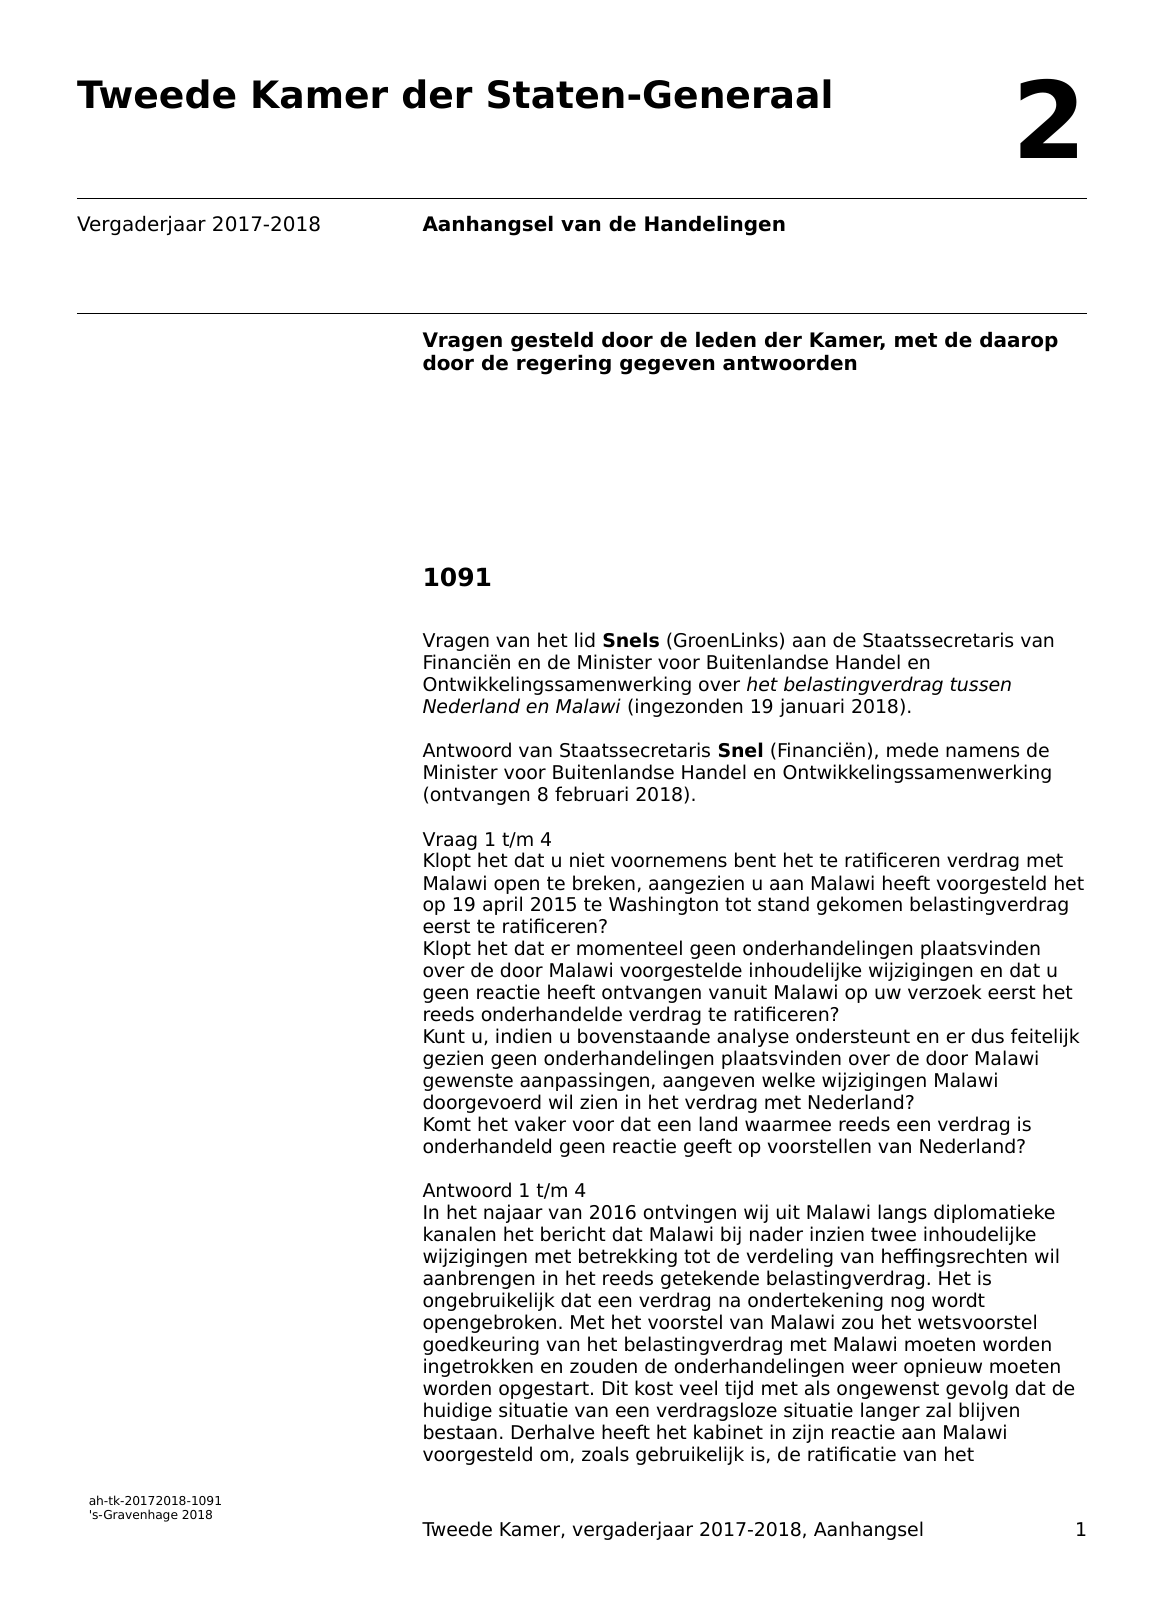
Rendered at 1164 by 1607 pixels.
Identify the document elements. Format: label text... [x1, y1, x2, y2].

text 's-Gravenhage 2018 [88, 1508, 323, 1522]
table_cell Vragen gesteld door de leden der Kamer, met de daarop door de regering gegeven antwoorden [422, 314, 1087, 375]
text Klopt het dat u niet voornemens bent het te ratificeren verdrag met Malawi open te breken, aangezien u aan Malawi heeft voorgesteld het op 19 april 2015 te Washington tot stand gekomen belastingverdrag eerst te ratificeren? [422, 850, 1087, 938]
text Klopt het dat er momenteel geen onderhandelingen plaatsvinden over de door Malawi voorgestelde inhoudelijke wijzigingen en dat u geen reactie heeft ontvangen vanuit Malawi op uw verzoek eerst het reeds onderhandelde verdrag te ratificeren? [422, 938, 1087, 1026]
text Kunt u, indien u bovenstaande analyse ondersteunt en er dus feitelijk gezien geen onderhandelingen plaatsvinden over de door Malawi gewenste aanpassingen, aangeven welke wijzigingen Malawi doorgevoerd wil zien in het verdrag met Nederland? [422, 1026, 1087, 1114]
table_cell Aanhangsel van de Handelingen [422, 199, 1087, 313]
text Antwoord van Staatssecretaris Snel (Financiën), mede namens de Minister voor Buitenlandse Handel en Ontwikkelingssamenwerking (ontvangen 8 februari 2018). [422, 740, 1087, 806]
table_header 2 [886, 59, 1087, 198]
table_cell [77, 314, 422, 375]
text Vraag 1 t/m 4 [422, 828, 1087, 850]
text Antwoord 1 t/m 4 [422, 1180, 1087, 1202]
text ah-tk-20172018-1091 [88, 1494, 323, 1508]
table_cell Vergaderjaar 2017-2018 [77, 199, 422, 313]
text Vragen van het lid Snels (GroenLinks) aan de Staatssecretaris van Financiën en de Minister voor Buitenlandse Handel en Ontwikkelingssamenwerking over het belastingverdrag tussen Nederland en Malawi (ingezonden 19 januari 2018). [422, 630, 1087, 718]
text Komt het vaker voor dat een land waarmee reeds een verdrag is onderhandeld geen reactie geeft op voorstellen van Nederland? [422, 1114, 1087, 1158]
text 1091 [422, 563, 1087, 592]
table_header Tweede Kamer der Staten-Generaal [77, 59, 886, 198]
text In het najaar van 2016 ontvingen wij uit Malawi langs diplomatieke kanalen het bericht dat Malawi bij nader inzien twee inhoudelijke wijzigingen met betrekking tot de verdeling van heffingsrechten wil aanbrengen in het reeds getekende belastingverdrag. Het is ongebruikelijk dat een verdrag na ondertekening nog wordt opengebroken. Met het voorstel van Malawi zou het wetsvoorstel goedkeuring van het belastingverdrag met Malawi moeten worden ingetrokken en zouden de onderhandelingen weer opnieuw moeten worden opgestart. Dit kost veel tijd met als ongewenst gevolg dat de huidige situatie van een verdragsloze situatie langer zal blijven bestaan. Derhalve heeft het kabinet in zijn reactie aan Malawi voorgesteld om, zoals gebruikelijk is, de ratificatie van het [422, 1202, 1087, 1466]
